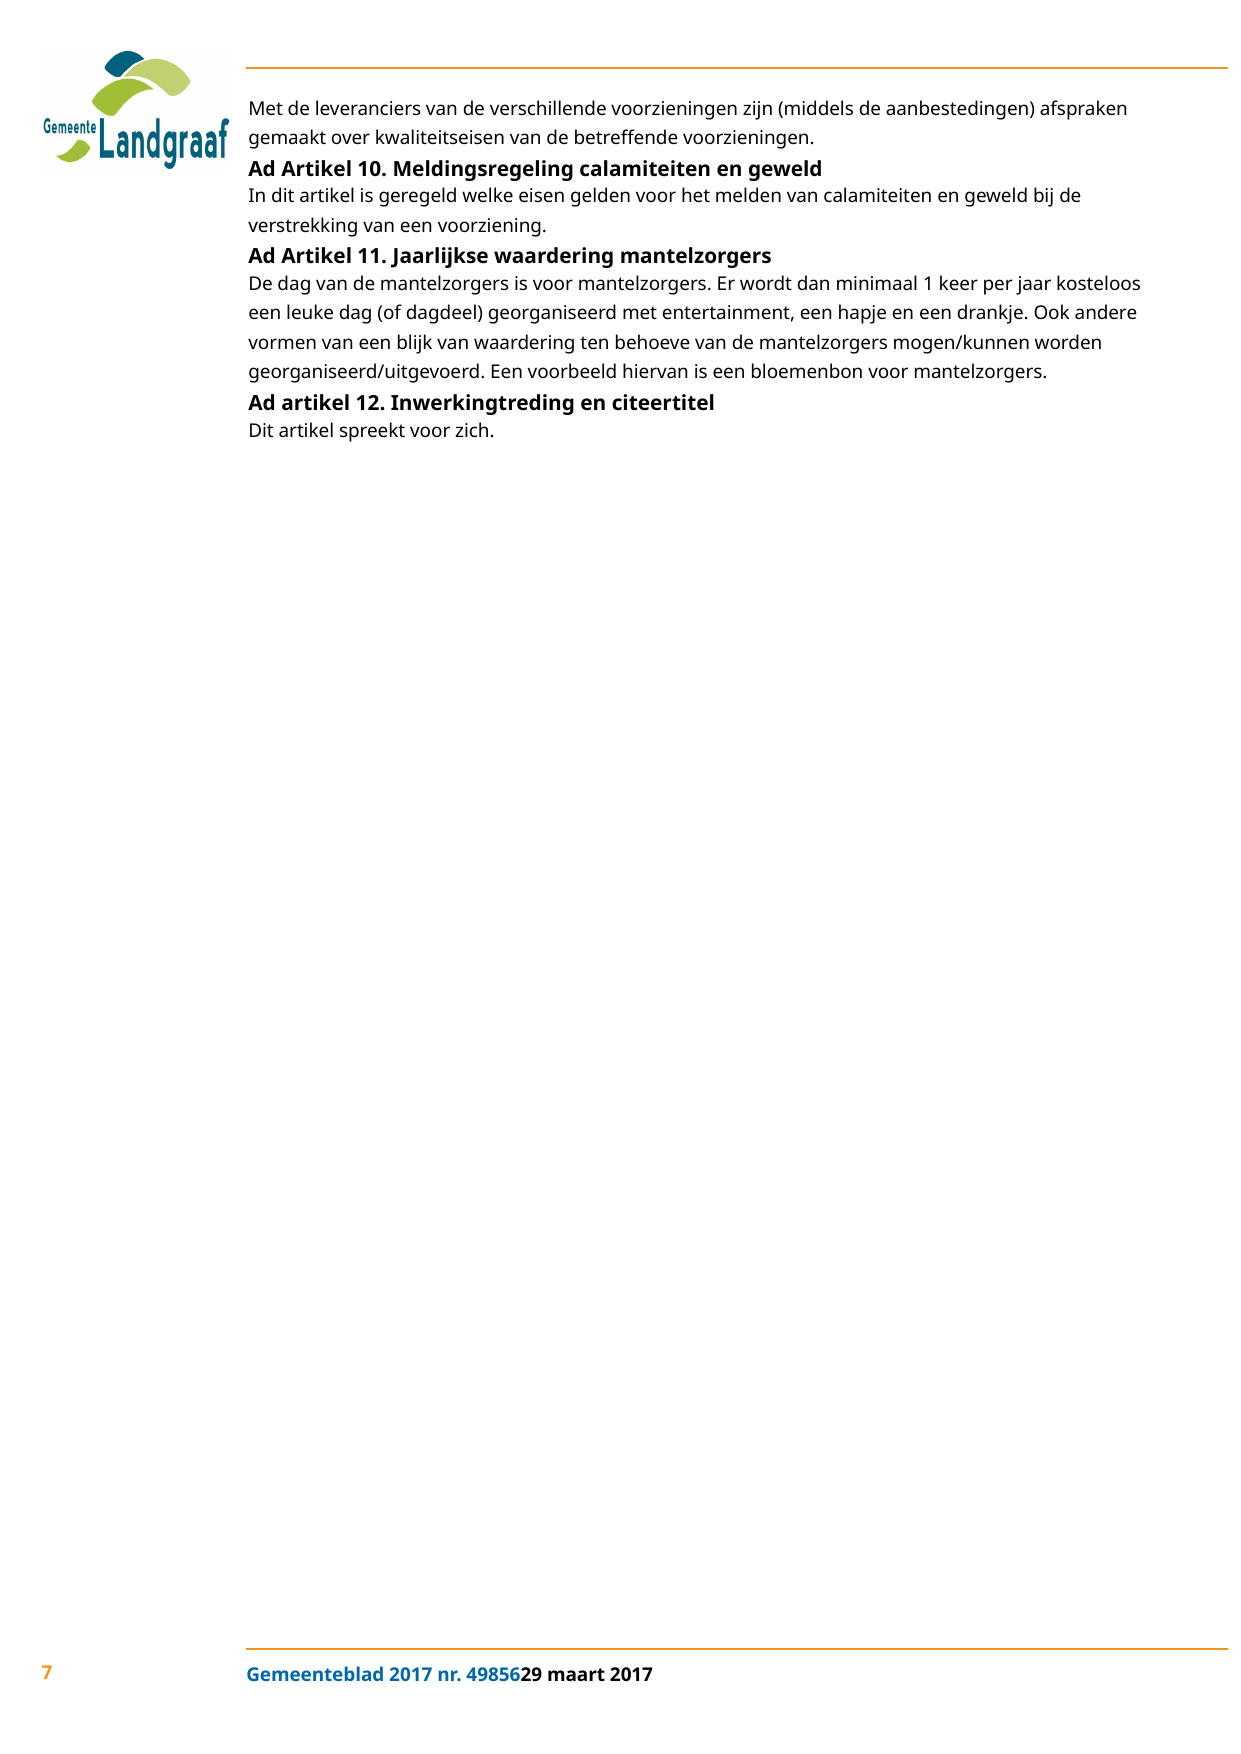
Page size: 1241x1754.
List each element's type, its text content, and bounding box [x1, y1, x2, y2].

text Ad Artikel 11. Jaarlijkse waardering mantelzorgers [248, 242, 1152, 270]
picture [41, 47, 231, 172]
text Ad Artikel 10. Meldingsregeling calamiteiten en geweld [248, 154, 1152, 182]
text Dit artikel spreekt voor zich. [248, 417, 1152, 442]
text Ad artikel 12. Inwerkingtreding en citeertitel [248, 388, 1152, 417]
text In dit artikel is geregeld welke eisen gelden voor het melden van calamiteiten en geweld bij de verstrekking van een voorziening. [248, 182, 1152, 238]
text De dag van de mantelzorgers is voor mantelzorgers. Er wordt dan minimaal 1 keer per jaar kosteloos een leuke dag (of dagdeel) georganiseerd met entertainment, een hapje en een drankje. Ook andere vormen van een blijk van waardering ten behoeve van de mantelzorgers mogen/kunnen worden georganiseerd/uitgevoerd. Een voorbeeld hiervan is een bloemenbon voor mantelzorgers. [248, 270, 1152, 384]
text Met de leveranciers van de verschillende voorzieningen zijn (middels de aanbestedingen) afspraken gemaakt over kwaliteitseisen van de betreffende voorzieningen. [248, 95, 1152, 150]
